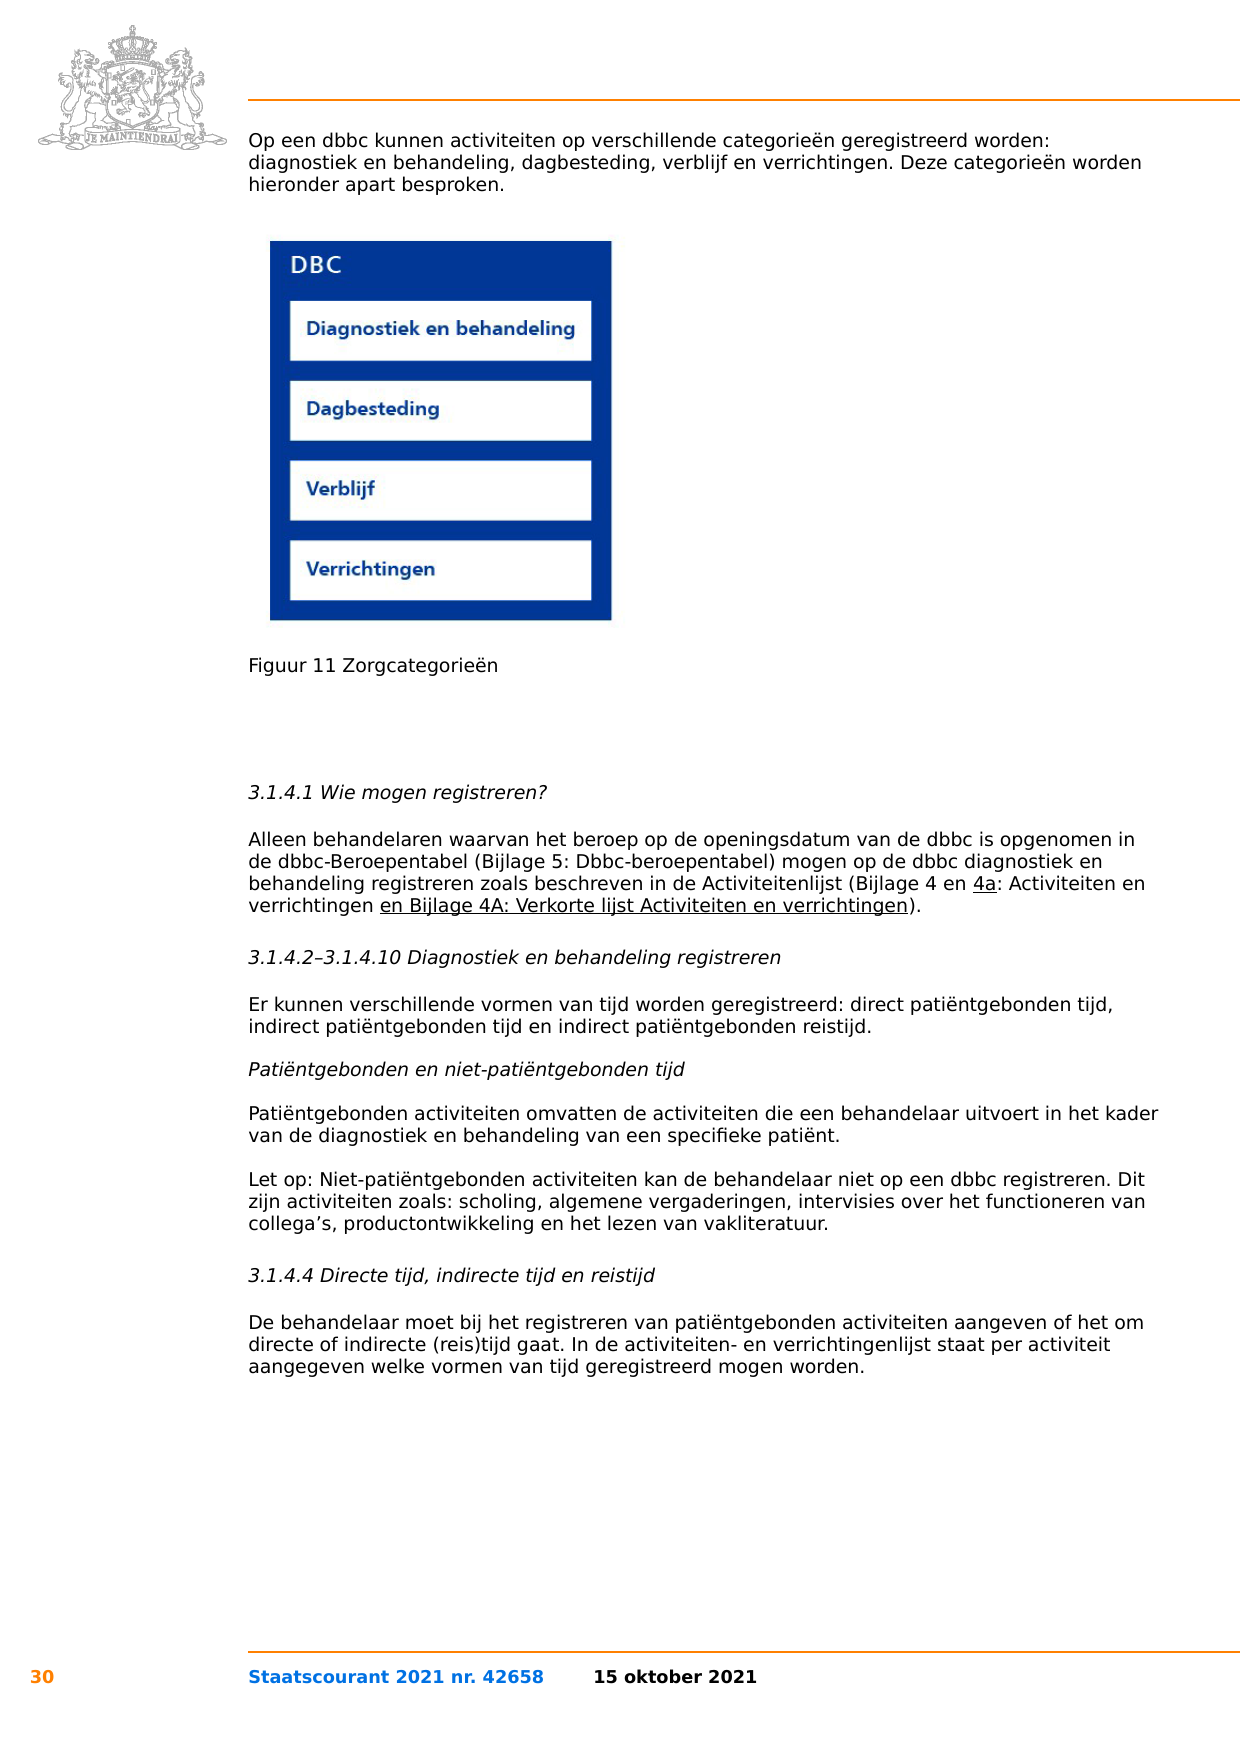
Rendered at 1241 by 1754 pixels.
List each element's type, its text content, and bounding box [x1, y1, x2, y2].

text Op een dbbc kunnen activiteiten op verschillende categorieën geregistreerd worden: diagnostiek en behandeling, dagbesteding, verblijf en verrichtingen. Deze categorieën worden hieronder apart besproken. [248, 130, 1163, 196]
text Figuur 11 Zorgcategorieën [248, 655, 632, 677]
text Patiëntgebonden activiteiten omvatten de activiteiten die een behandelaar uitvoert in het kader van de diagnostiek en behandeling van een specifieke patiënt. [248, 1103, 1163, 1147]
subtitle 3.1.4.4 Directe tijd, indirecte tijd en reistijd [248, 1265, 1163, 1287]
subtitle 3.1.4.1 Wie mogen registreren? [248, 782, 1163, 804]
text Er kunnen verschillende vormen van tijd worden geregistreerd: direct patiëntgebonden tijd, indirect patiëntgebonden tijd en indirect patiëntgebonden reistijd. [248, 993, 1163, 1037]
picture [38, 25, 227, 150]
subtitle 3.1.4.2–3.1.4.10 Diagnostiek en behandeling registreren [248, 947, 1163, 968]
text Alleen behandelaren waarvan het beroep op de openingsdatum van de dbbc is opgenomen in de dbbc-Beroepentabel (Bijlage 5: Dbbc-beroepentabel) mogen op de dbbc diagnostiek en behandeling registreren zoals beschreven in de Activiteitenlijst (Bijlage 4 en 4a: Activiteiten en verrichtingen en Bijlage 4A: Verkorte lijst Activiteiten en verrichtingen). [248, 829, 1163, 917]
subtitle Patiëntgebonden en niet-patiëntgebonden tijd [248, 1059, 1163, 1081]
text Let op: Niet-patiëntgebonden activiteiten kan de behandelaar niet op een dbbc registreren. Dit zijn activiteiten zoals: scholing, algemene vergaderingen, intervisies over het functioneren van collega’s, productontwikkeling en het lezen van vakliteratuur. [248, 1169, 1163, 1235]
text De behandelaar moet bij het registreren van patiëntgebonden activiteiten aangeven of het om directe of indirecte (reis)tijd gaat. In de activiteiten- en verrichtingenlijst staat per activiteit aangegeven welke vormen van tijd geregistreerd mogen worden. [248, 1312, 1163, 1378]
picture [248, 217, 632, 643]
